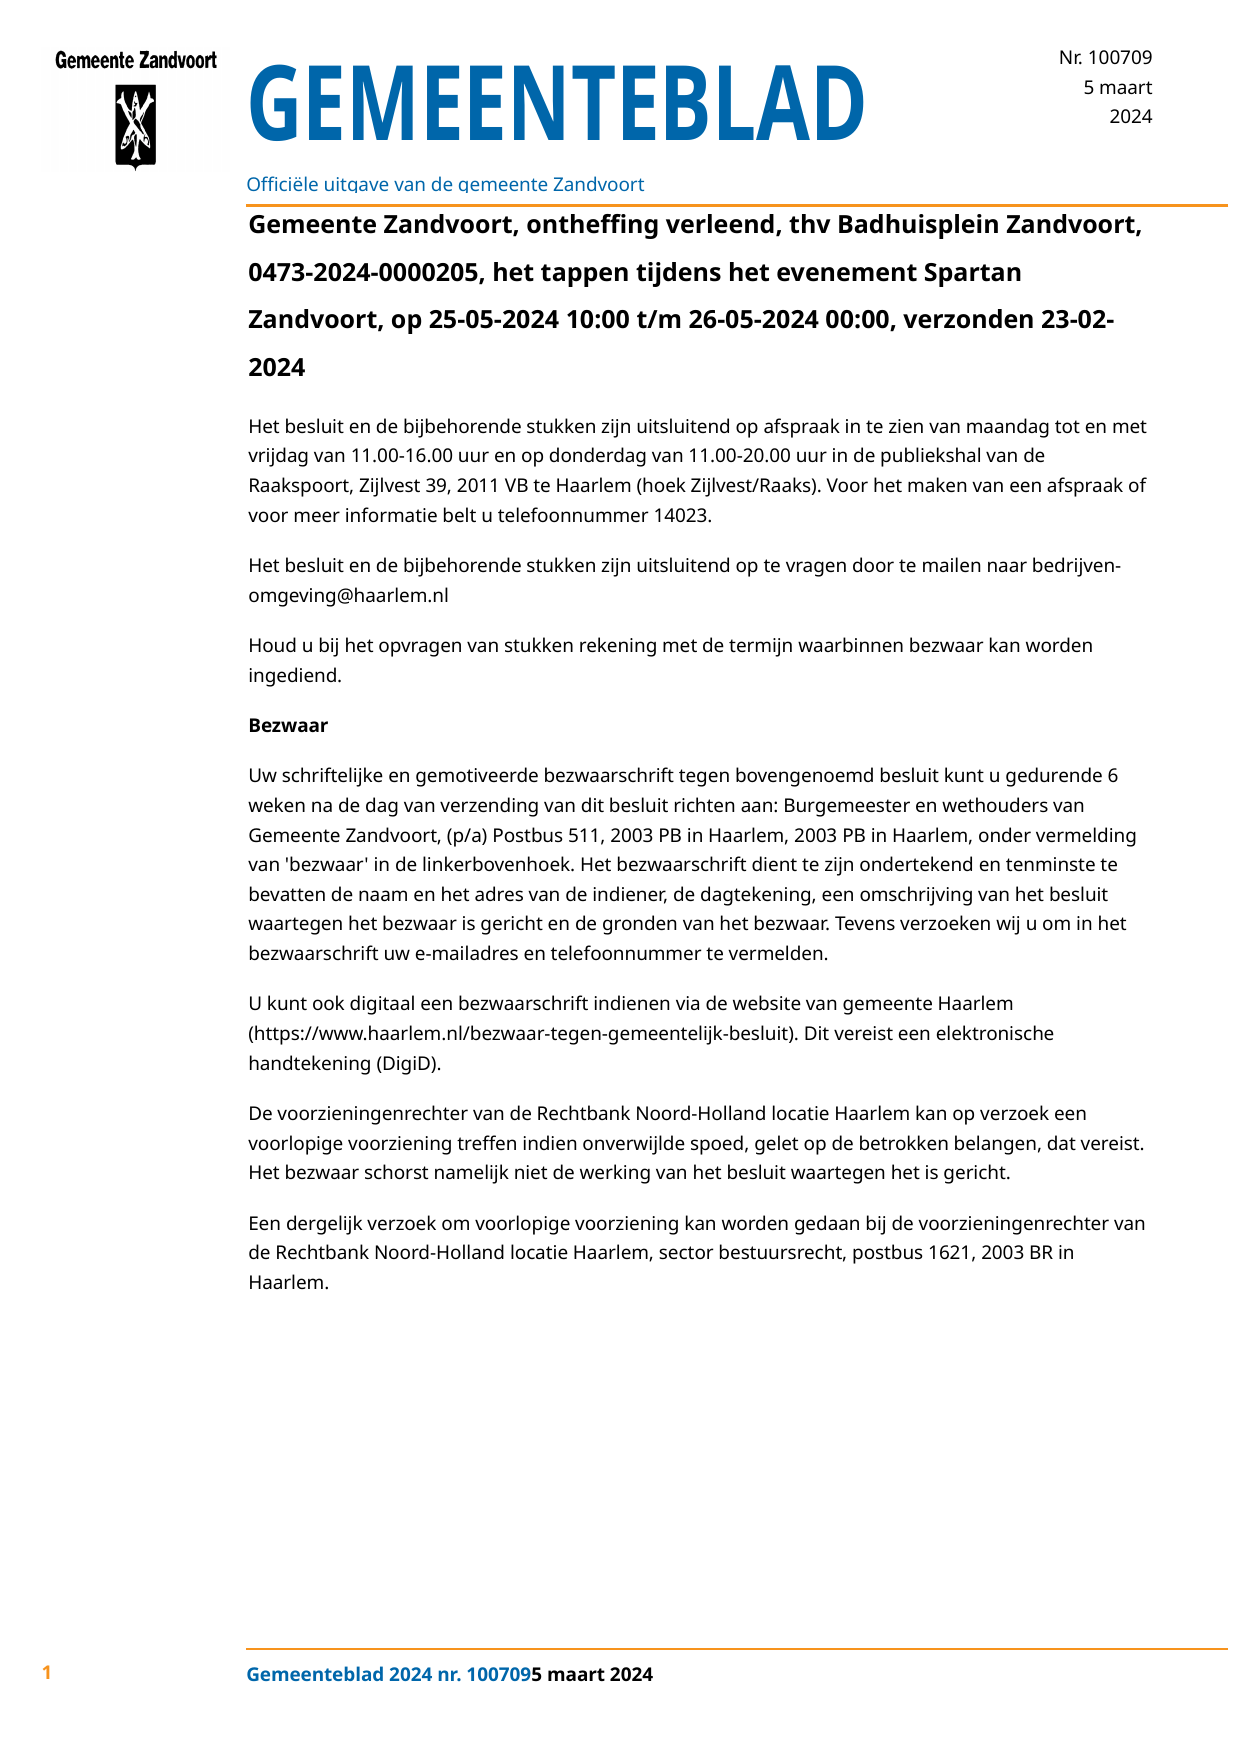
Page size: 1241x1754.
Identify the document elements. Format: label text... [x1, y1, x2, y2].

text U kunt ook digitaal een bezwaarschrift indienen via de website van gemeente Haarlem (https://www.haarlem.nl/bezwaar-tegen-gemeentelijk-besluit). Dit vereist een elektronische handtekening (DigiD). [248, 991, 1152, 1076]
text Het besluit en de bijbehorende stukken zijn uitsluitend op afspraak in te zien van maandag tot en met vrijdag van 11.00-16.00 uur en op donderdag van 11.00-20.00 uur in de publiekshal van de Raakspoort, Zijlvest 39, 2011 VB te Haarlem (hoek Zijlvest/Raaks). Voor het maken van een afspraak of voor meer informatie belt u telefoonnummer 14023. [248, 413, 1152, 528]
text Bezwaar [248, 712, 1152, 738]
text De voorzieningenrechter van de Rechtbank Noord-Holland locatie Haarlem kan op verzoek een voorlopige voorziening treffen indien onverwijlde spoed, gelet op de betrokken belangen, dat vereist. Het bezwaar schorst namelijk niet de werking van het besluit waartegen het is gericht. [248, 1100, 1152, 1185]
text Gemeente Zandvoort, ontheffing verleend, thv Badhuisplein Zandvoort, 0473-2024-0000205, het tappen tijdens het evenement Spartan Zandvoort, op 25-05-2024 10:00 t/m 26-05-2024 00:00, verzonden 23-02-2024 [248, 207, 1152, 384]
text Het besluit en de bijbehorende stukken zijn uitsluitend op te vragen door te mailen naar bedrijven-omgeving@haarlem.nl [248, 552, 1152, 608]
picture [41, 47, 231, 172]
text Houd u bij het opvragen van stukken rekening met de termijn waarbinnen bezwaar kan worden ingediend. [248, 632, 1152, 688]
text Een dergelijk verzoek om voorlopige voorziening kan worden gedaan bij de voorzieningenrechter van de Rechtbank Noord-Holland locatie Haarlem, sector bestuursrecht, postbus 1621, 2003 BR in Haarlem. [248, 1210, 1152, 1295]
text Uw schriftelijke en gemotiveerde bezwaarschrift tegen bovengenoemd besluit kunt u gedurende 6 weken na de dag van verzending van dit besluit richten aan: Burgemeester en wethouders van Gemeente Zandvoort, (p/a) Postbus 511, 2003 PB in Haarlem, 2003 PB in Haarlem, onder vermelding van 'bezwaar' in de linkerbovenhoek. Het bezwaarschrift dient te zijn ondertekend en tenminste te bevatten de naam en het adres van de indiener, de dagtekening, een omschrijving van het besluit waartegen het bezwaar is gericht en de gronden van het bezwaar. Tevens verzoeken wij u om in het bezwaarschrift uw e-mailadres en telefoonnummer te vermelden. [248, 763, 1152, 966]
